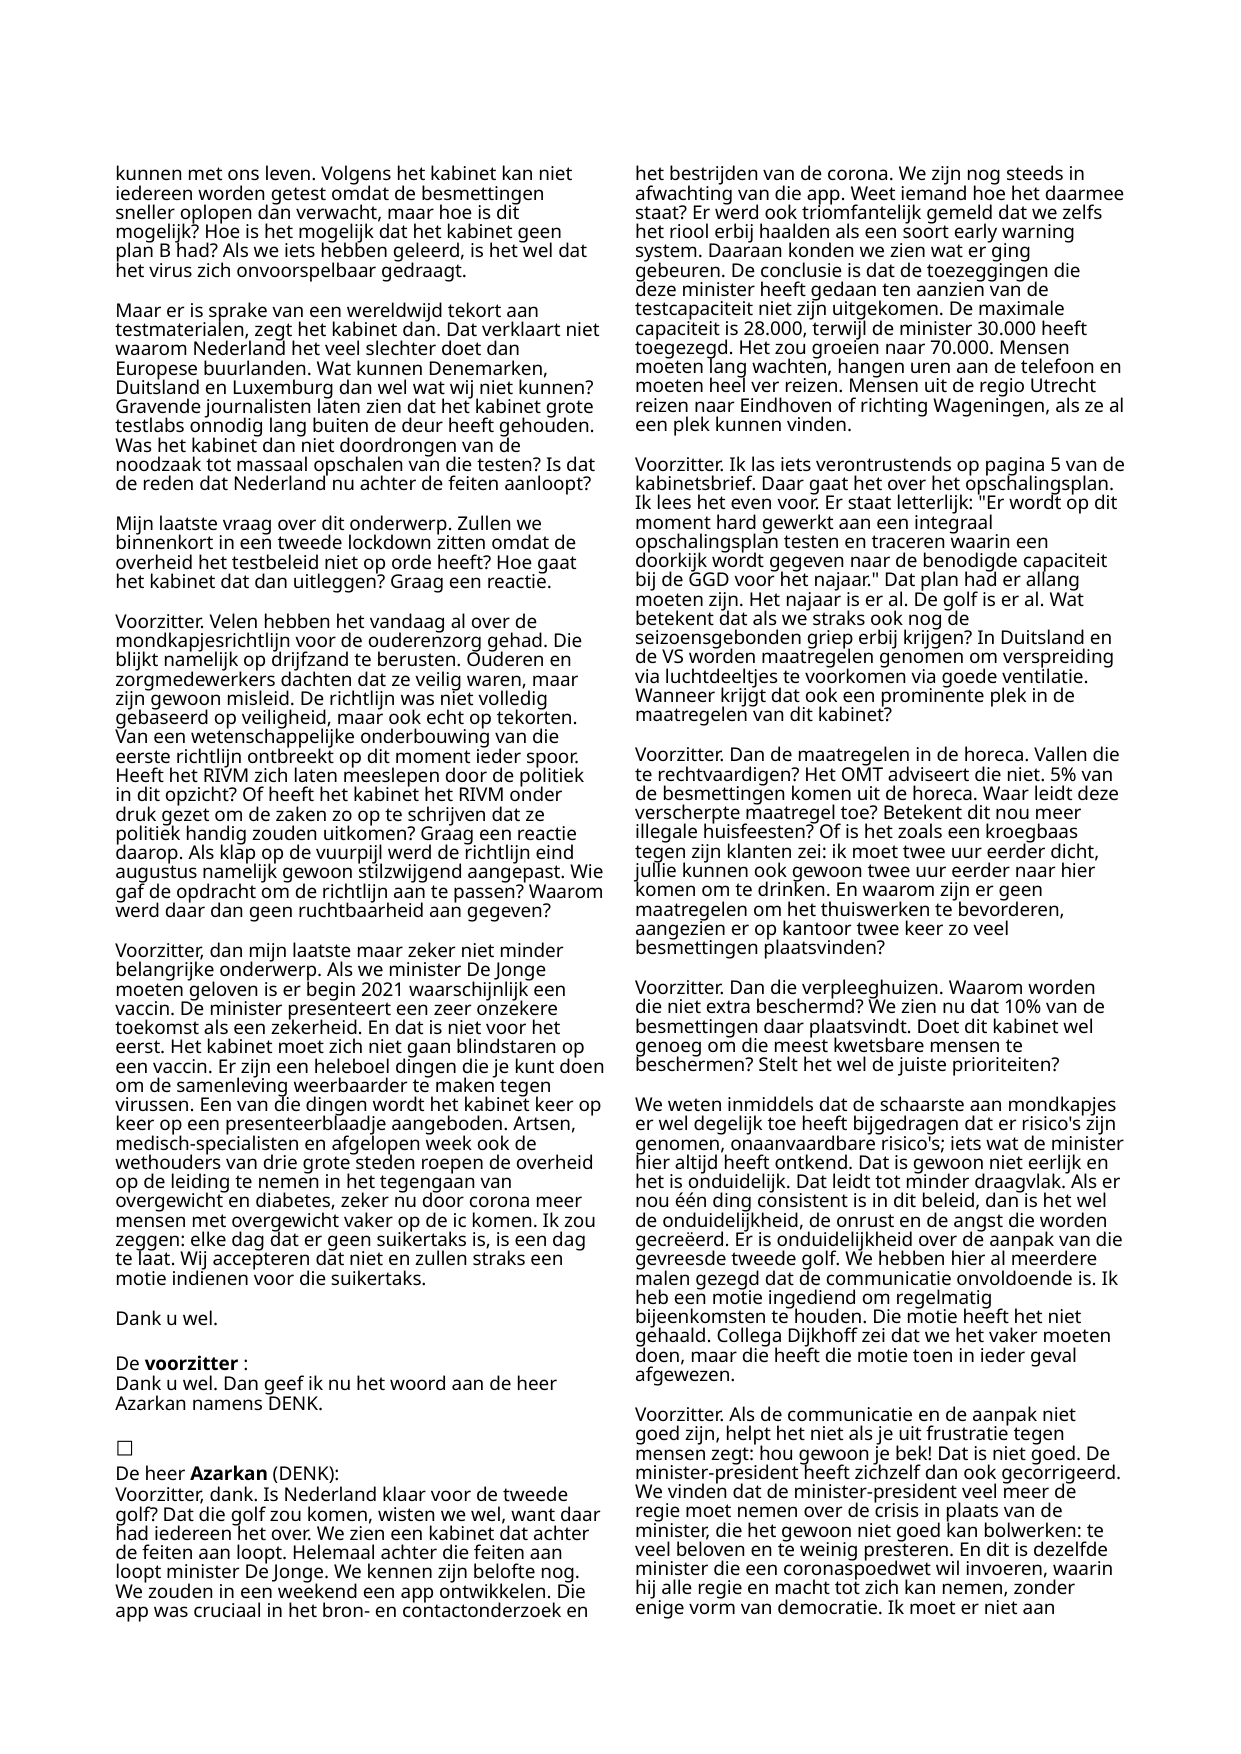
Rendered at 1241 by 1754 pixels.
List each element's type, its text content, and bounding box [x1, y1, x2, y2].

text De heer Azarkan (DENK): [115, 1461, 605, 1486]
text Maar er is sprake van een wereldwijd tekort aan testmaterialen, zegt het kabinet dan. Dat verklaart niet waarom Nederland het veel slechter doet dan Europese buurlanden. Wat kunnen Denemarken, Duitsland en Luxemburg dan wel wat wij niet kunnen? Gravende journalisten laten zien dat het kabinet grote testlabs onnodig lang buiten de deur heeft gehouden. Was het kabinet dan niet doordrongen van de noodzaak tot massaal opschalen van die testen? Is dat de reden dat Nederland nu achter de feiten aanloopt? [115, 302, 605, 494]
text De voorzitter : [115, 1350, 605, 1375]
text Voorzitter. Dan de maatregelen in de horeca. Vallen die te rechtvaardigen? Het OMT adviseert die niet. 5% van de besmettingen komen uit de horeca. Waar leidt deze verscherpte maatregel toe? Betekent dit nou meer illegale huisfeesten? Of is het zoals een kroegbaas tegen zijn klanten zei: ik moet twee uur eerder dicht, jullie kunnen ook gewoon twee uur eerder naar hier komen om te drinken. En waarom zijn er geen maatregelen om het thuiswerken te bevorderen, aangezien er op kantoor twee keer zo veel besmettingen plaatsvinden? [635, 746, 1125, 958]
text ⬜ [115, 1435, 605, 1461]
text Voorzitter. Dan die verpleeghuizen. Waarom worden die niet extra beschermd? We zien nu dat 10% van de besmettingen daar plaatsvindt. Doet dit kabinet wel genoeg om die meest kwetsbare mensen te beschermen? Stelt het wel de juiste prioriteiten? [635, 979, 1125, 1075]
text Voorzitter. Ik las iets verontrustends op pagina 5 van de kabinetsbrief. Daar gaat het over het opschalingsplan. Ik lees het even voor. Er staat letterlijk: "Er wordt op dit moment hard gewerkt aan een integraal opschalingsplan testen en traceren waarin een doorkijk wordt gegeven naar de benodigde capaciteit bij de GGD voor het najaar." Dat plan had er allang moeten zijn. Het najaar is er al. De golf is er al. Wat betekent dat als we straks ook nog de seizoensgebonden griep erbij krijgen? In Duitsland en de VS worden maatregelen genomen om verspreiding via luchtdeeltjes te voorkomen via goede ventilatie. Wanneer krijgt dat ook een prominente plek in de maatregelen van dit kabinet? [635, 456, 1125, 726]
text Voorzitter, dan mijn laatste maar zeker niet minder belangrijke onderwerp. Als we minister De Jonge moeten geloven is er begin 2021 waarschijnlijk een vaccin. De minister presenteert een zeer onzekere toekomst als een zekerheid. En dat is niet voor het eerst. Het kabinet moet zich niet gaan blindstaren op een vaccin. Er zijn een heleboel dingen die je kunt doen om de samenleving weerbaarder te maken tegen virussen. Een van die dingen wordt het kabinet keer op keer op een presenteerblaadje aangeboden. Artsen, medisch-specialisten en afgelopen week ook de wethouders van drie grote steden roepen de overheid op de leiding te nemen in het tegengaan van overgewicht en diabetes, zeker nu door corona meer mensen met overgewicht vaker op de ic komen. Ik zou zeggen: elke dag dat er geen suikertaks is, is een dag te laat. Wij accepteren dat niet en zullen straks een motie indienen voor die suikertaks. [115, 942, 605, 1289]
text Voorzitter. Velen hebben het vandaag al over de mondkapjesrichtlijn voor de ouderenzorg gehad. Die blijkt namelijk op drijfzand te berusten. Ouderen en zorgmedewerkers dachten dat ze veilig waren, maar zijn gewoon misleid. De richtlijn was niet volledig gebaseerd op veiligheid, maar ook echt op tekorten. Van een wetenschappelijke onderbouwing van die eerste richtlijn ontbreekt op dit moment ieder spoor. Heeft het RIVM zich laten meeslepen door de politiek in dit opzicht? Of heeft het kabinet het RIVM onder druk gezet om de zaken zo op te schrijven dat ze politiek handig zouden uitkomen? Graag een reactie daarop. Als klap op de vuurpijl werd de richtlijn eind augustus namelijk gewoon stilzwijgend aangepast. Wie gaf de opdracht om de richtlijn aan te passen? Waarom werd daar dan geen ruchtbaarheid aan gegeven? [115, 613, 605, 921]
text Dank u wel. Dan geef ik nu het woord aan de heer Azarkan namens DENK. [115, 1375, 605, 1414]
text Mijn laatste vraag over dit onderwerp. Zullen we binnenkort in een tweede lockdown zitten omdat de overheid het testbeleid niet op orde heeft? Hoe gaat het kabinet dat dan uitleggen? Graag een reactie. [115, 515, 605, 592]
text het bestrijden van de corona. We zijn nog steeds in afwachting van die app. Weet iemand hoe het daarmee staat? Er werd ook triomfantelijk gemeld dat we zelfs het riool erbij haalden als een soort early warning system. Daaraan konden we zien wat er ging gebeuren. De conclusie is dat de toezeggingen die deze minister heeft gedaan ten aanzien van de testcapaciteit niet zijn uitgekomen. De maximale capaciteit is 28.000, terwijl de minister 30.000 heeft toegezegd. Het zou groeien naar 70.000. Mensen moeten lang wachten, hangen uren aan de telefoon en moeten heel ver reizen. Mensen uit de regio Utrecht reizen naar Eindhoven of richting Wageningen, als ze al een plek kunnen vinden. [635, 165, 1125, 435]
text We weten inmiddels dat de schaarste aan mondkapjes er wel degelijk toe heeft bijgedragen dat er risico's zijn genomen, onaanvaardbare risico's; iets wat de minister hier altijd heeft ontkend. Dat is gewoon niet eerlijk en het is onduidelijk. Dat leidt tot minder draagvlak. Als er nou één ding consistent is in dit beleid, dan is het wel de onduidelijkheid, de onrust en de angst die worden gecreëerd. Er is onduidelijkheid over de aanpak van die gevreesde tweede golf. We hebben hier al meerdere malen gezegd dat de communicatie onvoldoende is. Ik heb een motie ingediend om regelmatig bijeenkomsten te houden. Die motie heeft het niet gehaald. Collega Dijkhoff zei dat we het vaker moeten doen, maar die heeft die motie toen in ieder geval afgewezen. [635, 1096, 1125, 1385]
text kunnen met ons leven. Volgens het kabinet kan niet iedereen worden getest omdat de besmettingen sneller oplopen dan verwacht, maar hoe is dit mogelijk? Hoe is het mogelijk dat het kabinet geen plan B had? Als we iets hebben geleerd, is het wel dat het virus zich onvoorspelbaar gedraagt. [115, 165, 605, 281]
text Voorzitter, dank. Is Nederland klaar voor de tweede golf? Dat die golf zou komen, wisten we wel, want daar had iedereen het over. We zien een kabinet dat achter de feiten aan loopt. Helemaal achter die feiten aan loopt minister De Jonge. We kennen zijn belofte nog. We zouden in een weekend een app ontwikkelen. Die app was cruciaal in het bron- en contactonderzoek en [115, 1486, 605, 1621]
text Voorzitter. Als de communicatie en de aanpak niet goed zijn, helpt het niet als je uit frustratie tegen mensen zegt: hou gewoon je bek! Dat is niet goed. De minister-president heeft zichzelf dan ook gecorrigeerd. We vinden dat de minister-president veel meer de regie moet nemen over de crisis in plaats van de minister, die het gewoon niet goed kan bolwerken: te veel beloven en te weinig presteren. En dit is dezelfde minister die een coronaspoedwet wil invoeren, waarin hij alle regie en macht tot zich kan nemen, zonder enige vorm van democratie. Ik moet er niet aan [635, 1406, 1125, 1618]
text Dank u wel. [115, 1309, 605, 1329]
